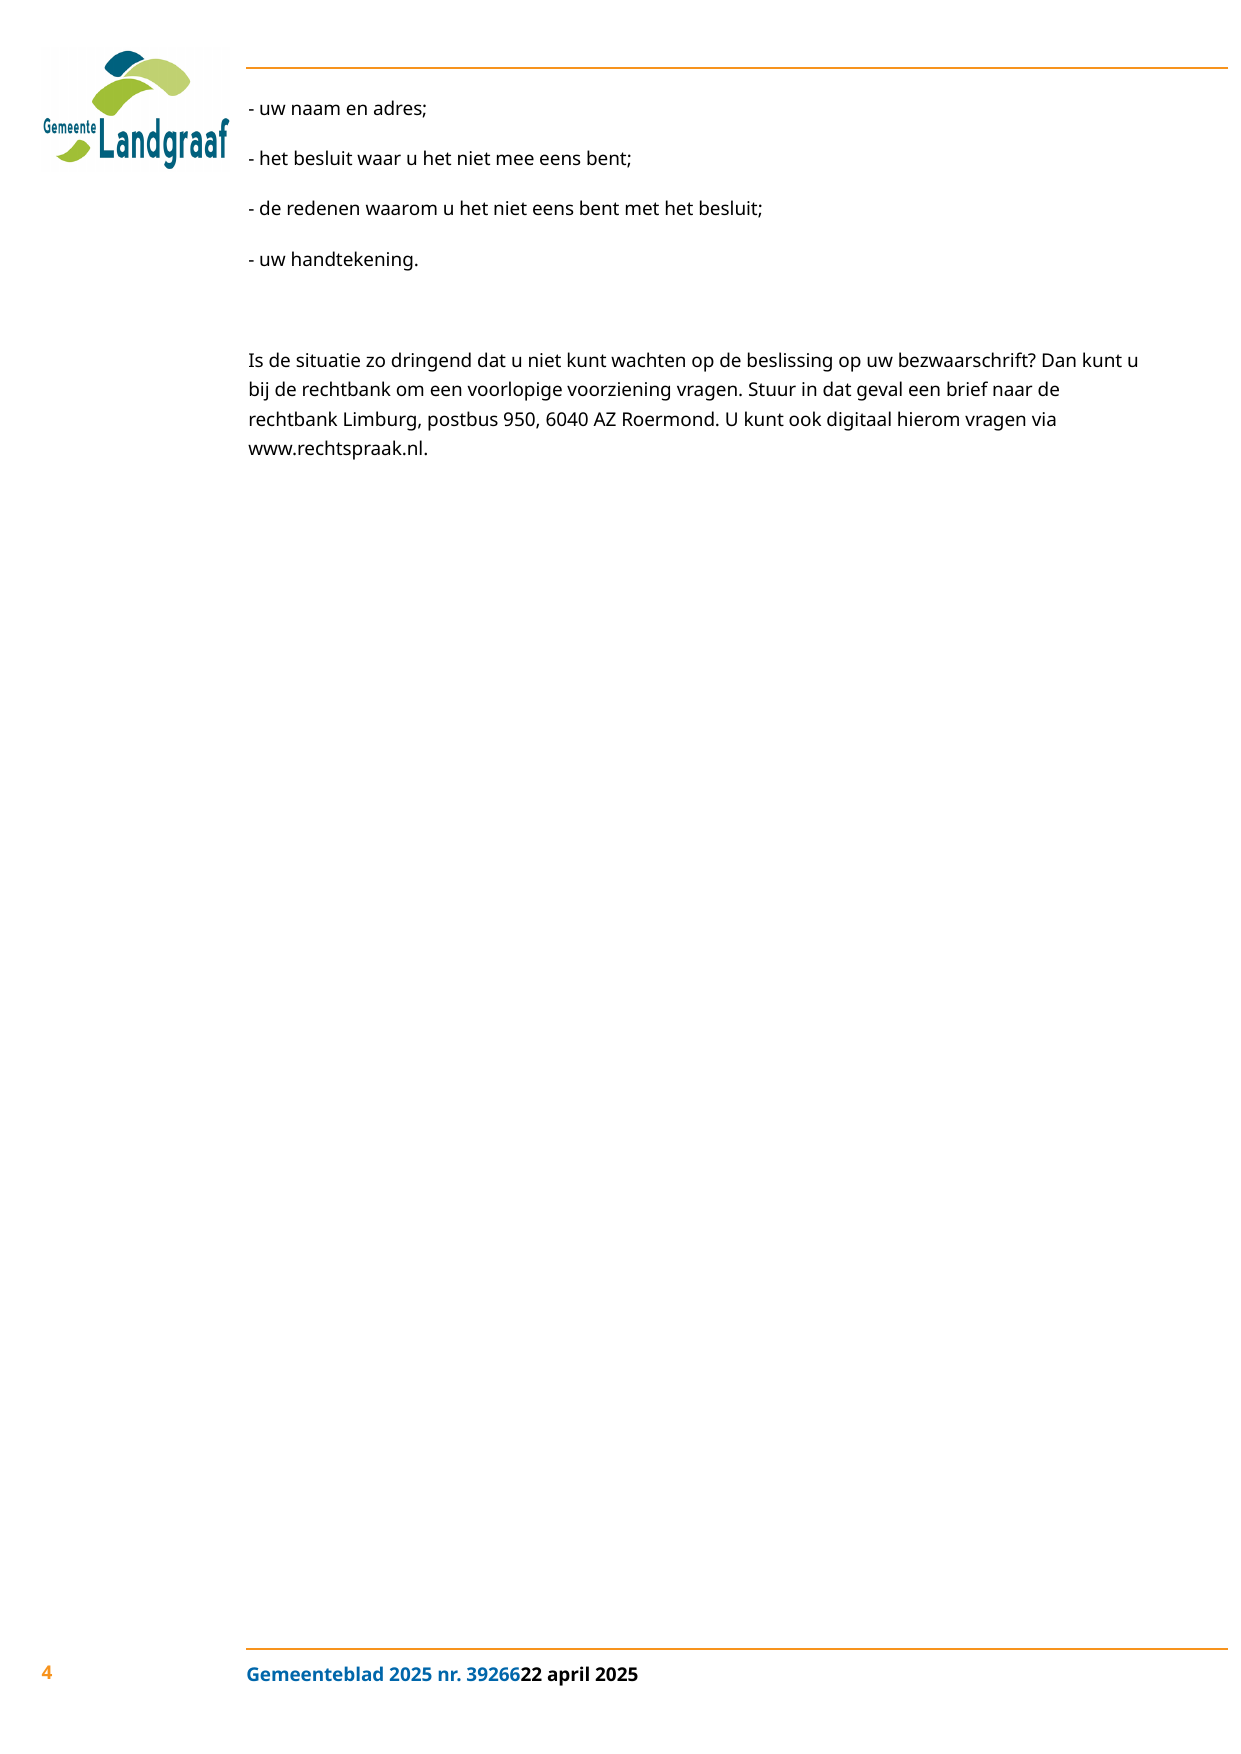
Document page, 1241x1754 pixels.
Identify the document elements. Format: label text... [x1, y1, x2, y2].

text - het besluit waar u het niet mee eens bent; [248, 145, 1152, 171]
text - de redenen waarom u het niet eens bent met het besluit; [248, 196, 1152, 221]
text - uw naam en adres; [248, 95, 1152, 121]
text - uw handtekening. [248, 246, 1152, 272]
text Is de situatie zo dringend dat u niet kunt wachten op de beslissing op uw bezwaarschrift? Dan kunt u bij de rechtbank om een voorlopige voorziening vragen. Stuur in dat geval een brief naar de rechtbank Limburg, postbus 950, 6040 AZ Roermond. U kunt ook digitaal hierom vragen via www.rechtspraak.nl. [248, 347, 1152, 461]
picture [41, 47, 231, 172]
